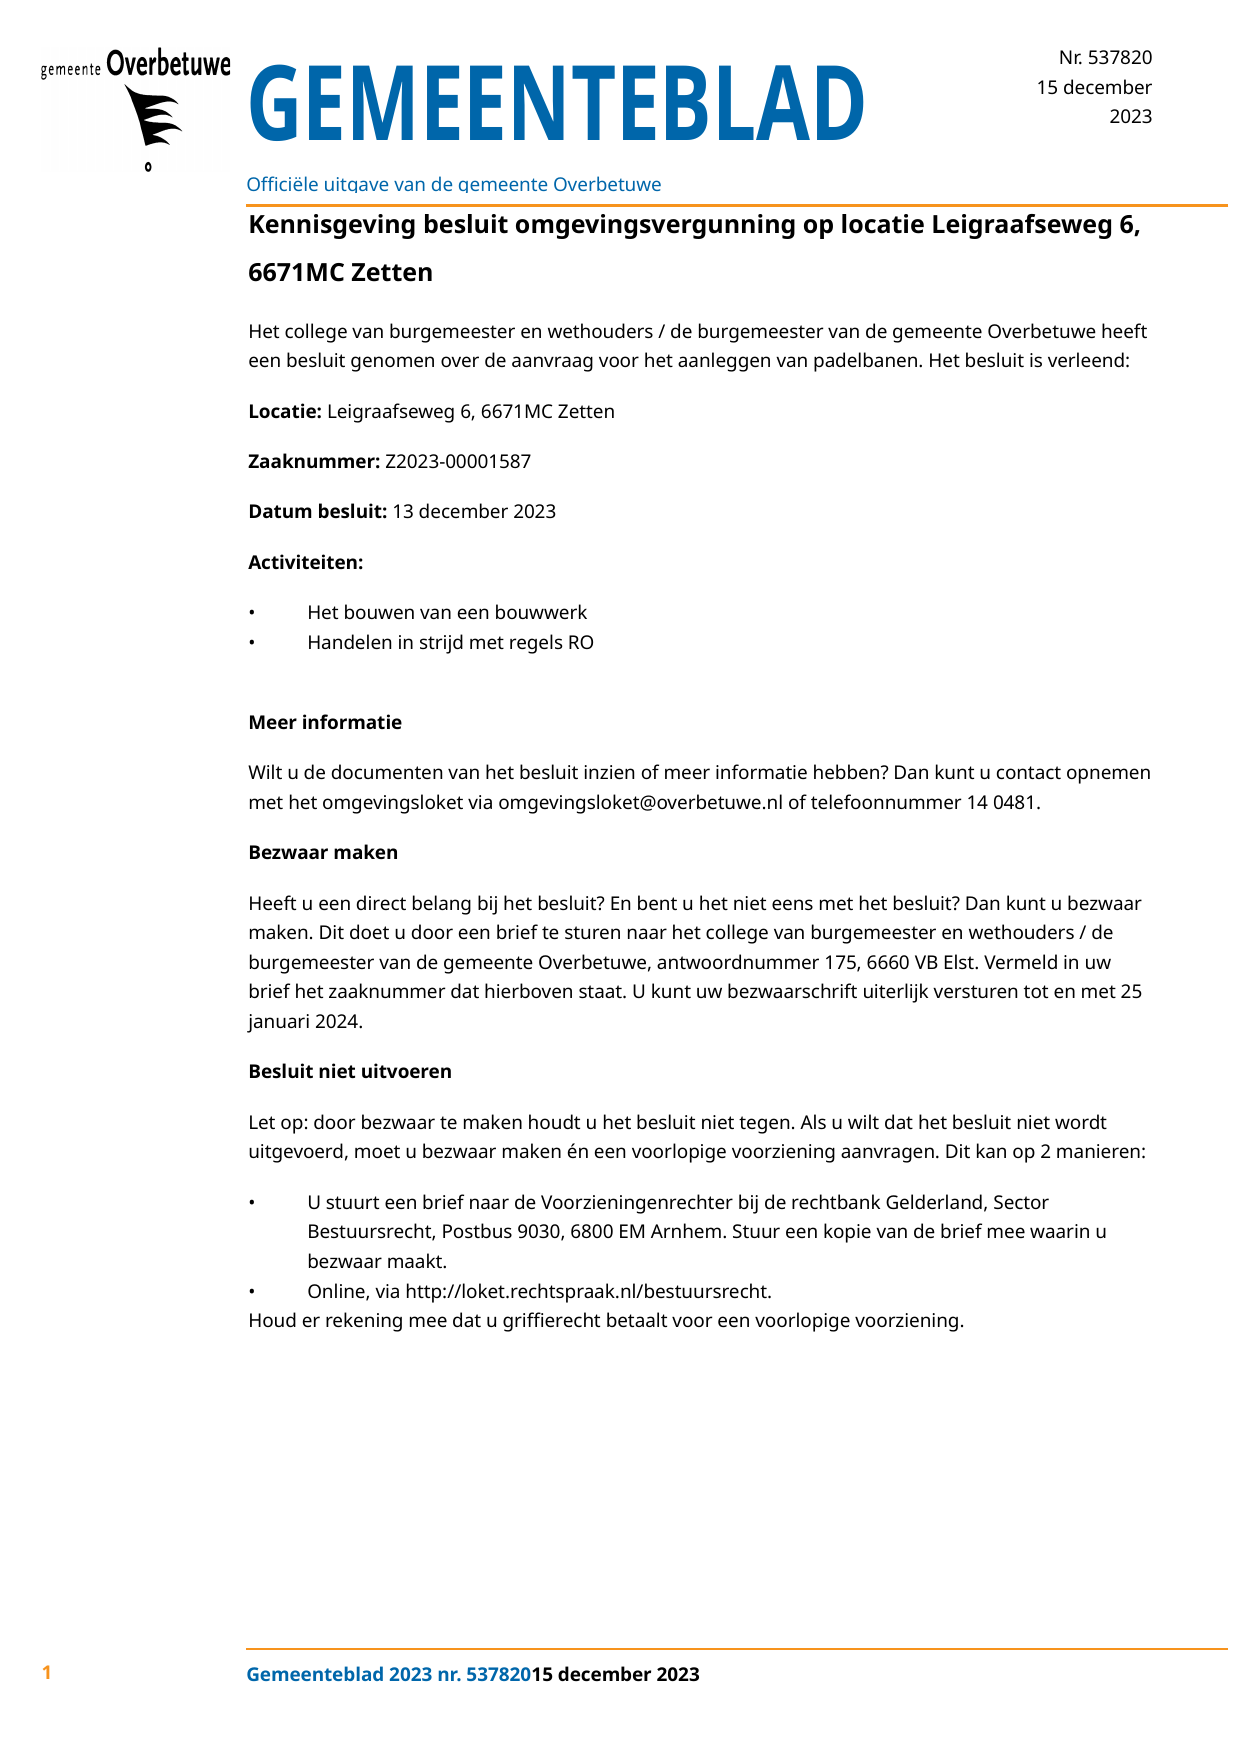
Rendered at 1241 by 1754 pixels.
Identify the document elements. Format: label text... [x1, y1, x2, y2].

text Activiteiten: [248, 549, 1152, 575]
text Houd er rekening mee dat u griffierecht betaalt voor een voorlopige voorziening. [248, 1307, 1152, 1333]
text Het college van burgemeester en wethouders / de burgemeester van de gemeente Overbetuwe heeft een besluit genomen over de aanvraag voor het aanleggen van padelbanen. Het besluit is verleend: [248, 318, 1152, 373]
list U stuurt een brief naar de Voorzieningenrechter bij de rechtbank Gelderland, Sector Bestuursrecht, Postbus 9030, 6800 EM Arnhem. Stuur een kopie van de brief mee waarin u bezwaar maakt. [248, 1189, 1152, 1274]
list Handelen in strijd met regels RO [248, 629, 1152, 655]
list Online, via http://loket.rechtspraak.nl/bestuursrecht. [248, 1278, 1152, 1304]
text Meer informatie [248, 709, 1152, 735]
text Let op: door bezwaar te maken houdt u het besluit niet tegen. Als u wilt dat het besluit niet wordt uitgevoerd, moet u bezwaar maken én een voorlopige voorziening aanvragen. Dit kan op 2 manieren: [248, 1109, 1152, 1164]
text Bezwaar maken [248, 839, 1152, 865]
text Kennisgeving besluit omgevingsvergunning op locatie Leigraafseweg 6, 6671MC Zetten [248, 207, 1152, 288]
text Heeft u een direct belang bij het besluit? En bent u het niet eens met het besluit? Dan kunt u bezwaar maken. Dit doet u door een brief te sturen naar het college van burgemeester en wethouders / de burgemeester van de gemeente Overbetuwe, antwoordnummer 175, 6660 VB Elst. Vermeld in uw brief het zaaknummer dat hierboven staat. U kunt uw bezwaarschrift uiterlijk versturen tot en met 25 januari 2024. [248, 890, 1152, 1034]
text Locatie: Leigraafseweg 6, 6671MC Zetten [248, 398, 1152, 424]
picture [41, 47, 231, 172]
list Het bouwen van een bouwwerk [248, 599, 1152, 625]
text Zaaknummer: Z2023-00001587 [248, 448, 1152, 474]
text Datum besluit: 13 december 2023 [248, 499, 1152, 524]
text Besluit niet uitvoeren [248, 1059, 1152, 1084]
text Wilt u de documenten van het besluit inzien of meer informatie hebben? Dan kunt u contact opnemen met het omgevingsloket via omgevingsloket@overbetuwe.nl of telefoonnummer 14 0481. [248, 759, 1152, 815]
